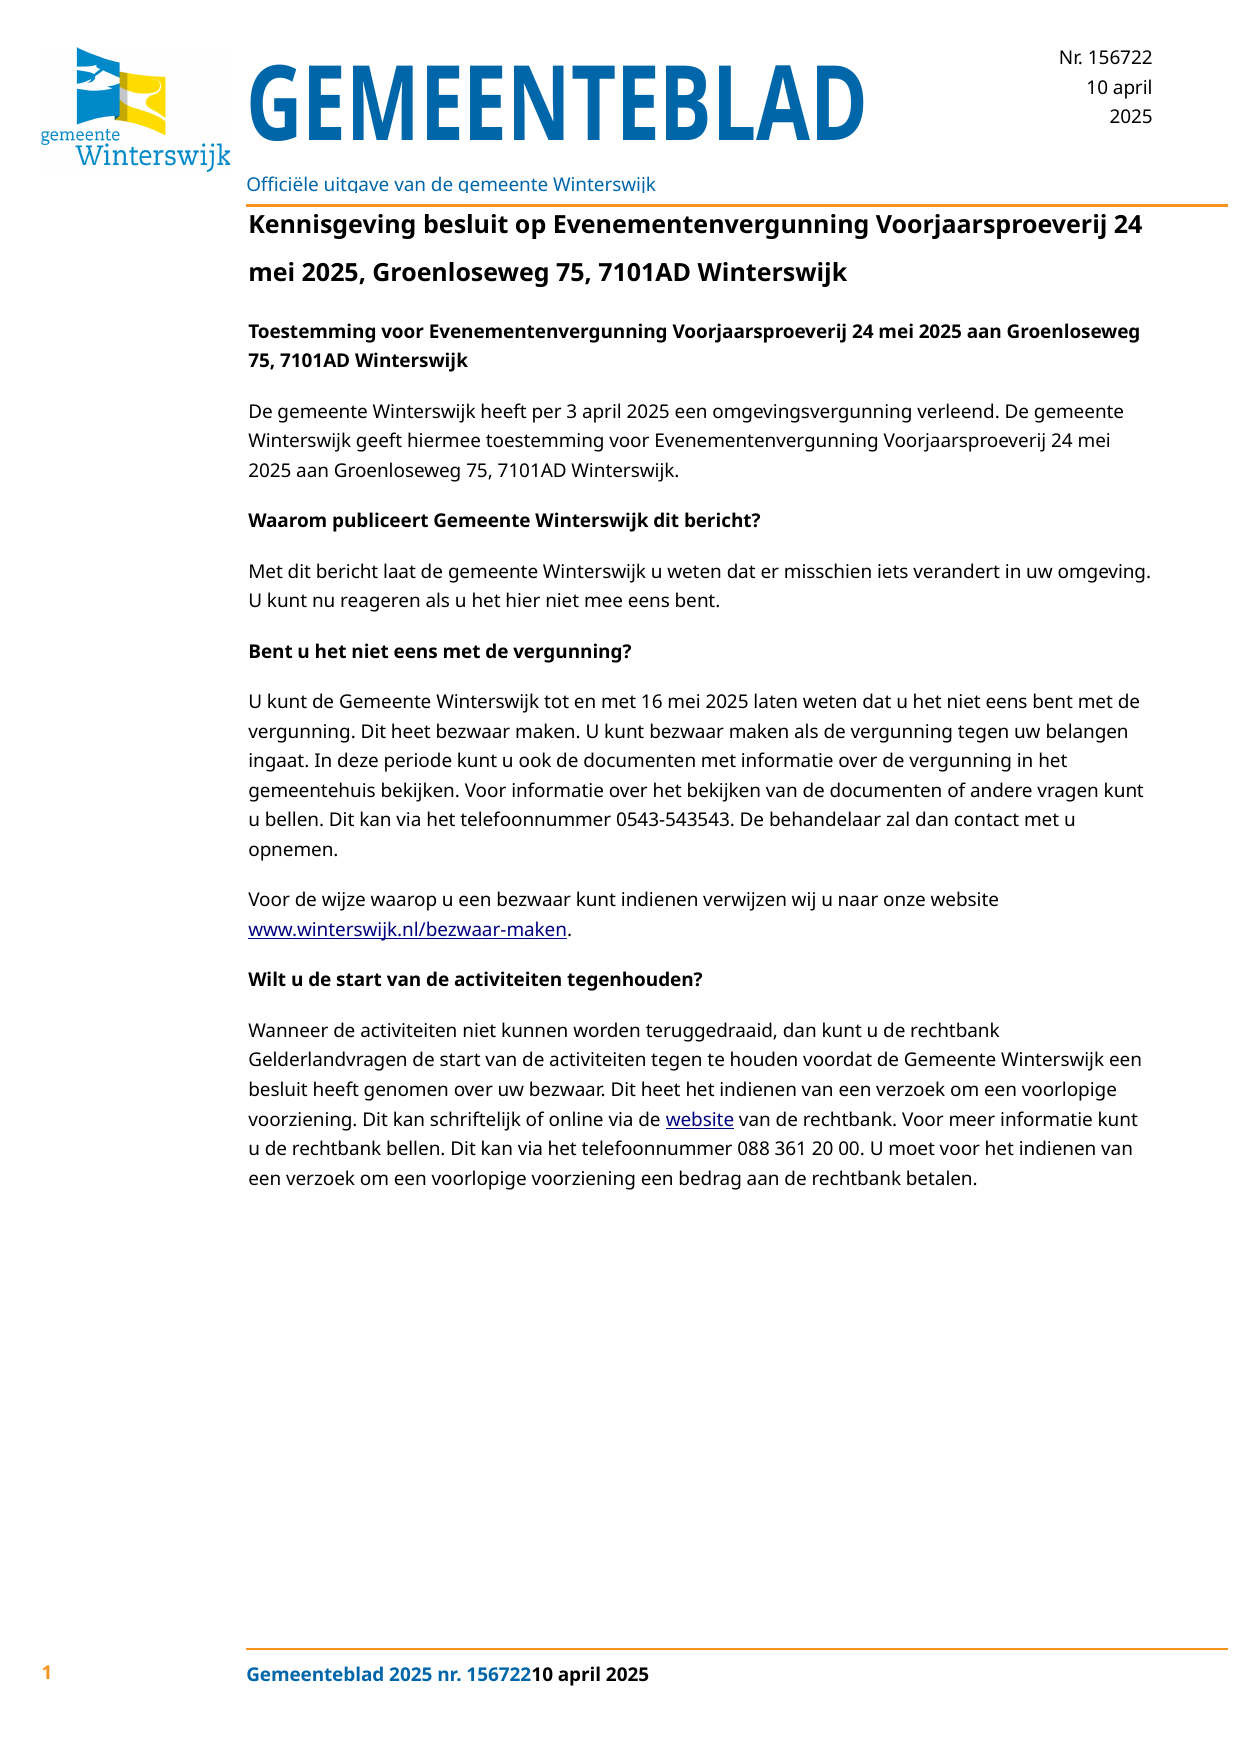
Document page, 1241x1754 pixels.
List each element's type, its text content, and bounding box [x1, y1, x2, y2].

text Kennisgeving besluit op Evenementenvergunning Voorjaarsproeverij 24 mei 2025, Groenloseweg 75, 7101AD Winterswijk [248, 207, 1152, 288]
text Voor de wijze waarop u een bezwaar kunt indienen verwijzen wij u naar onze website www.winterswijk.nl/bezwaar-maken. [248, 887, 1152, 942]
text Wilt u de start van de activiteiten tegenhouden? [248, 967, 1152, 992]
text De gemeente Winterswijk heeft per 3 april 2025 een omgevingsvergunning verleend. De gemeente Winterswijk geeft hiermee toestemming voor Evenementenvergunning Voorjaarsproeverij 24 mei 2025 aan Groenloseweg 75, 7101AD Winterswijk. [248, 398, 1152, 483]
picture [41, 47, 231, 172]
text Waarom publiceert Gemeente Winterswijk dit bericht? [248, 507, 1152, 533]
text Met dit bericht laat de gemeente Winterswijk u weten dat er misschien iets verandert in uw omgeving. U kunt nu reageren als u het hier niet mee eens bent. [248, 558, 1152, 613]
text U kunt de Gemeente Winterswijk tot en met 16 mei 2025 laten weten dat u het niet eens bent met de vergunning. Dit heet bezwaar maken. U kunt bezwaar maken als de vergunning tegen uw belangen ingaat. In deze periode kunt u ook de documenten met informatie over de vergunning in het gemeentehuis bekijken. Voor informatie over het bekijken van de documenten of andere vragen kunt u bellen. Dit kan via het telefoonnummer 0543-543543. De behandelaar zal dan contact met u opnemen. [248, 688, 1152, 862]
text Bent u het niet eens met de vergunning? [248, 638, 1152, 664]
text Wanneer de activiteiten niet kunnen worden teruggedraaid, dan kunt u de rechtbank Gelderlandvragen de start van de activiteiten tegen te houden voordat de Gemeente Winterswijk een besluit heeft genomen over uw bezwaar. Dit heet het indienen van een verzoek om een voorlopige voorziening. Dit kan schriftelijk of online via de website van de rechtbank. Voor meer informatie kunt u de rechtbank bellen. Dit kan via het telefoonnummer 088 361 20 00. U moet voor het indienen van een verzoek om een voorlopige voorziening een bedrag aan de rechtbank betalen. [248, 1017, 1152, 1191]
picture [225, 153, 231, 162]
text Toestemming voor Evenementenvergunning Voorjaarsproeverij 24 mei 2025 aan Groenloseweg 75, 7101AD Winterswijk [248, 318, 1152, 373]
